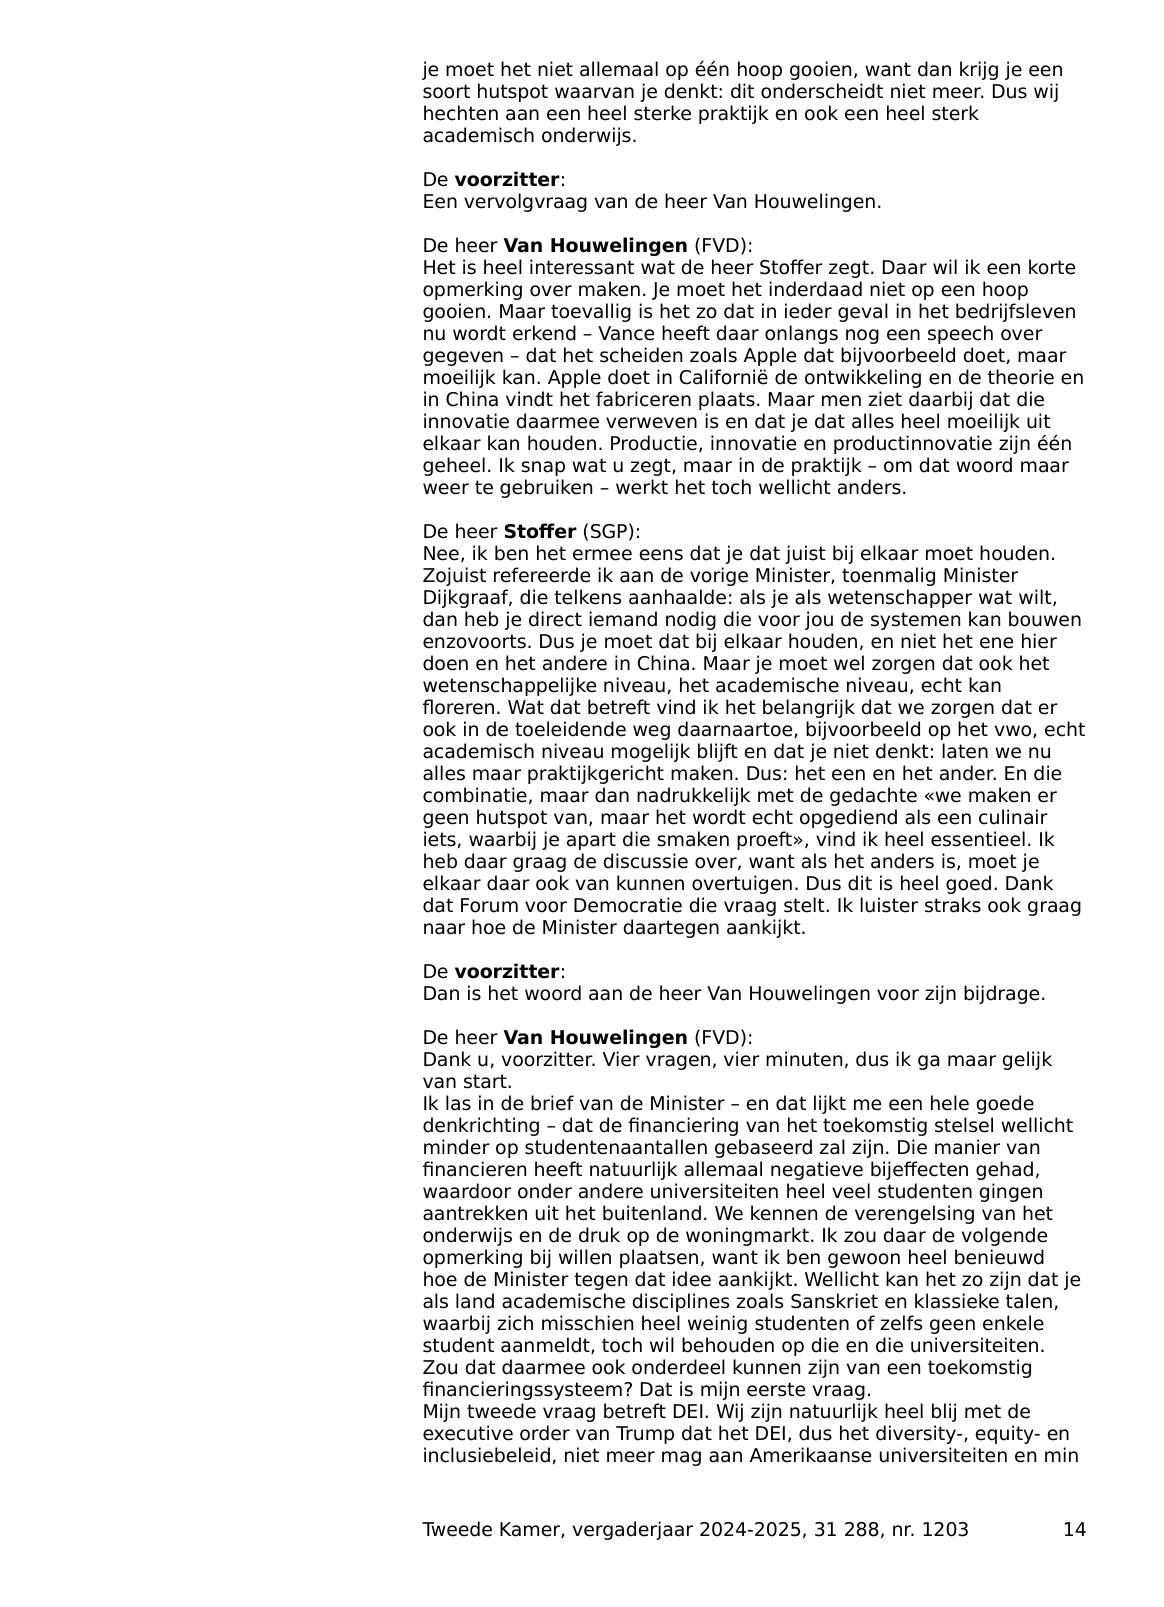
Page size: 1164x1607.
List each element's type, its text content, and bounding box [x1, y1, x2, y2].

text De voorzitter: [422, 169, 1087, 191]
text De voorzitter: [422, 961, 1087, 983]
text Dan is het woord aan de heer Van Houwelingen voor zijn bijdrage. [422, 983, 1087, 1005]
text Ik las in de brief van de Minister – en dat lijkt me een hele goede denkrichting – dat de financiering van het toekomstig stelsel wellicht minder op studentenaantallen gebaseerd zal zijn. Die manier van financieren heeft natuurlijk allemaal negatieve bijeffecten gehad, waardoor onder andere universiteiten heel veel studenten gingen aantrekken uit het buitenland. We kennen de verengelsing van het onderwijs en de druk op de woningmarkt. Ik zou daar de volgende opmerking bij willen plaatsen, want ik ben gewoon heel benieuwd hoe de Minister tegen dat idee aankijkt. Wellicht kan het zo zijn dat je als land academische disciplines zoals Sanskriet en klassieke talen, waarbij zich misschien heel weinig studenten of zelfs geen enkele student aanmeldt, toch wil behouden op die en die universiteiten. Zou dat daarmee ook onderdeel kunnen zijn van een toekomstig financieringssysteem? Dat is mijn eerste vraag. [422, 1093, 1087, 1401]
text Nee, ik ben het ermee eens dat je dat juist bij elkaar moet houden. Zojuist refereerde ik aan de vorige Minister, toenmalig Minister Dijkgraaf, die telkens aanhaalde: als je als wetenschapper wat wilt, dan heb je direct iemand nodig die voor jou de systemen kan bouwen enzovoorts. Dus je moet dat bij elkaar houden, en niet het ene hier doen en het andere in China. Maar je moet wel zorgen dat ook het wetenschappelijke niveau, het academische niveau, echt kan floreren. Wat dat betreft vind ik het belangrijk dat we zorgen dat er ook in de toeleidende weg daarnaartoe, bijvoorbeeld op het vwo, echt academisch niveau mogelijk blijft en dat je niet denkt: laten we nu alles maar praktijkgericht maken. Dus: het een en het ander. En die combinatie, maar dan nadrukkelijk met de gedachte «we maken er geen hutspot van, maar het wordt echt opgediend als een culinair iets, waarbij je apart die smaken proeft», vind ik heel essentieel. Ik heb daar graag de discussie over, want als het anders is, moet je elkaar daar ook van kunnen overtuigen. Dus dit is heel goed. Dank dat Forum voor Democratie die vraag stelt. Ik luister straks ook graag naar hoe de Minister daartegen aankijkt. [422, 543, 1087, 939]
text De heer Van Houwelingen (FVD): [422, 1027, 1087, 1049]
text Het is heel interessant wat de heer Stoffer zegt. Daar wil ik een korte opmerking over maken. Je moet het inderdaad niet op een hoop gooien. Maar toevallig is het zo dat in ieder geval in het bedrijfsleven nu wordt erkend – Vance heeft daar onlangs nog een speech over gegeven – dat het scheiden zoals Apple dat bijvoorbeeld doet, maar moeilijk kan. Apple doet in Californië de ontwikkeling en de theorie en in China vindt het fabriceren plaats. Maar men ziet daarbij dat die innovatie daarmee verweven is en dat je dat alles heel moeilijk uit elkaar kan houden. Productie, innovatie en productinnovatie zijn één geheel. Ik snap wat u zegt, maar in de praktijk – om dat woord maar weer te gebruiken – werkt het toch wellicht anders. [422, 257, 1087, 499]
text je moet het niet allemaal op één hoop gooien, want dan krijg je een soort hutspot waarvan je denkt: dit onderscheidt niet meer. Dus wij hechten aan een heel sterke praktijk en ook een heel sterk academisch onderwijs. [422, 59, 1087, 147]
text De heer Van Houwelingen (FVD): [422, 235, 1087, 257]
text Mijn tweede vraag betreft DEI. Wij zijn natuurlijk heel blij met de executive order van Trump dat het DEI, dus het diversity-, equity- en inclusiebeleid, niet meer mag aan Amerikaanse universiteiten en min [422, 1401, 1087, 1467]
text De heer Stoffer (SGP): [422, 521, 1087, 543]
text Een vervolgvraag van de heer Van Houwelingen. [422, 191, 1087, 213]
text Dank u, voorzitter. Vier vragen, vier minuten, dus ik ga maar gelijk van start. [422, 1049, 1087, 1093]
